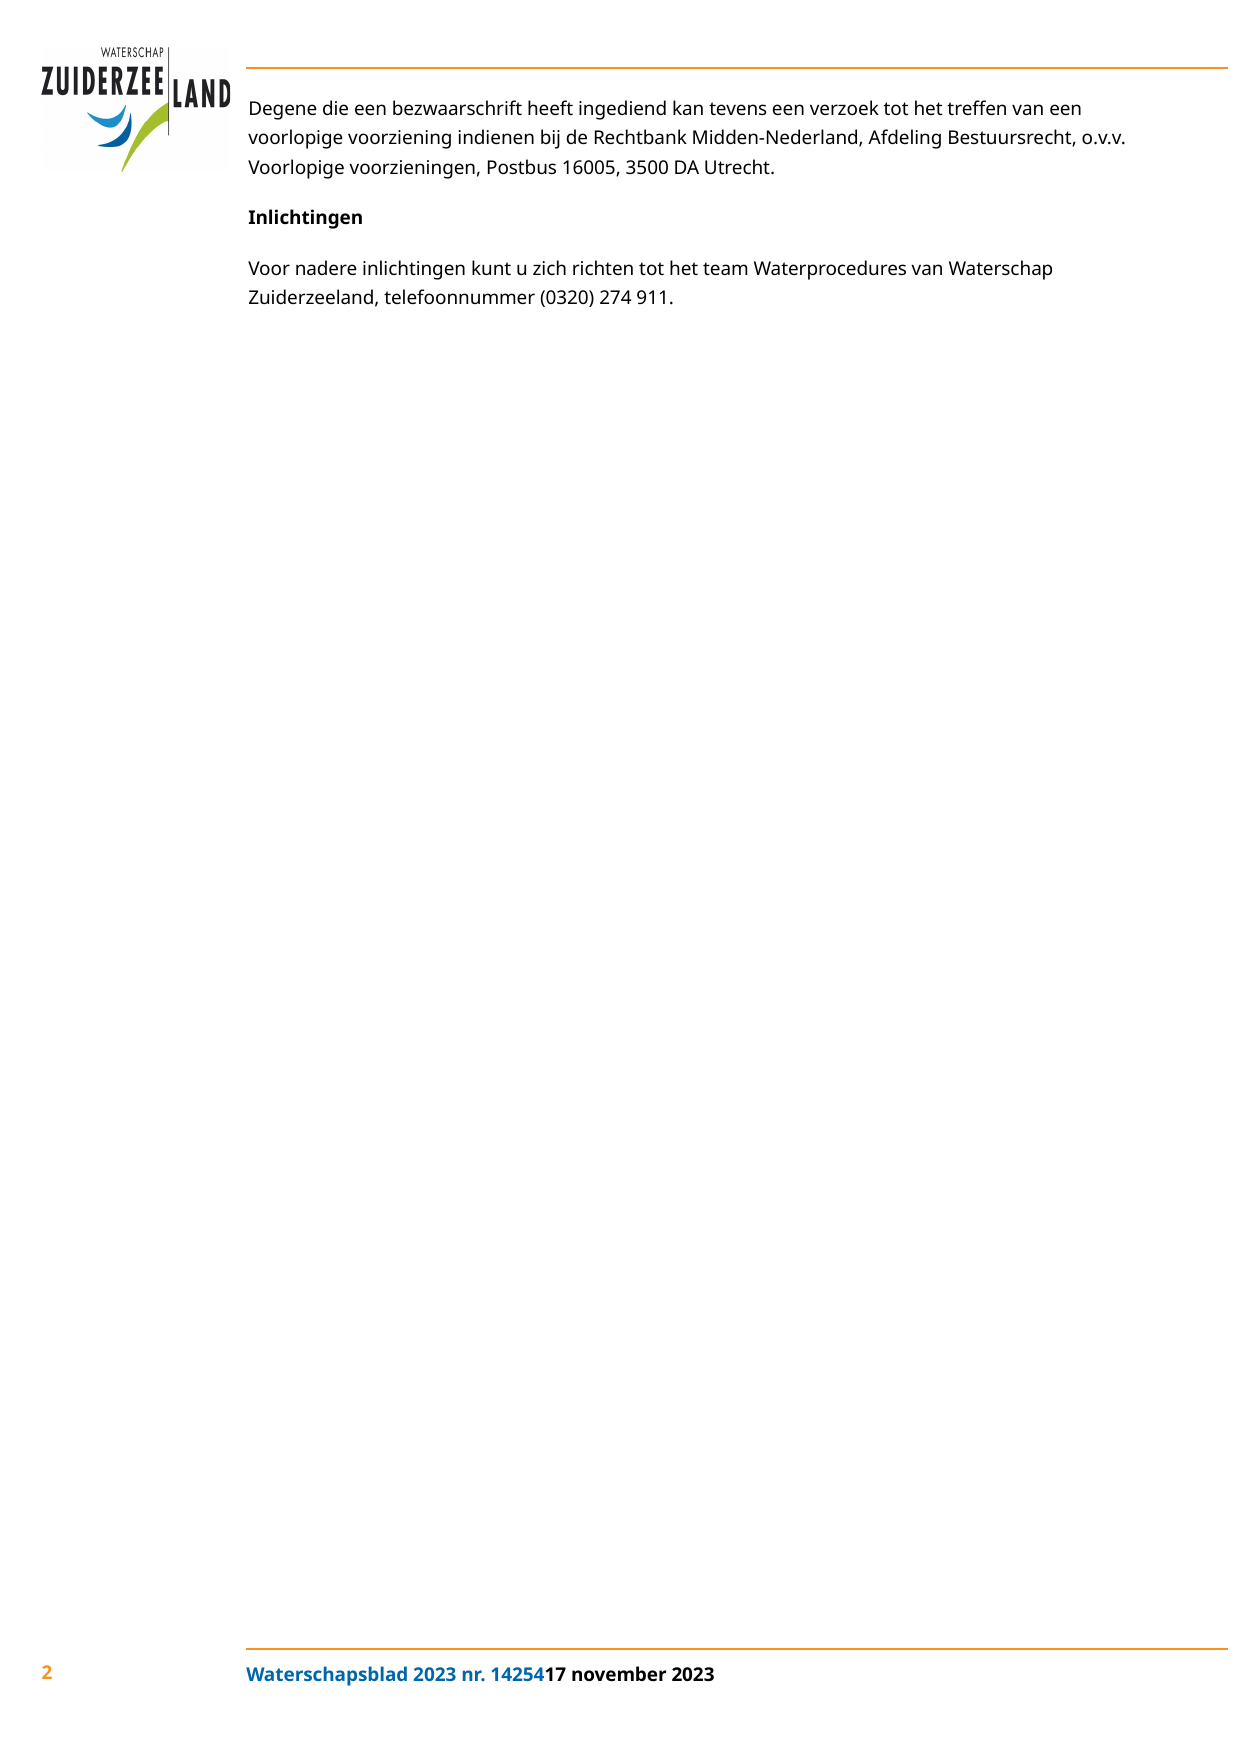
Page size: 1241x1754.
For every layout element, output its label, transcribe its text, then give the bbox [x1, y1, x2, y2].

text Degene die een bezwaarschrift heeft ingediend kan tevens een verzoek tot het treffen van een voorlopige voorziening indienen bij de Rechtbank Midden-Nederland, Afdeling Bestuursrecht, o.v.v. Voorlopige voorzieningen, Postbus 16005, 3500 DA Utrecht. [248, 95, 1152, 180]
text Voor nadere inlichtingen kunt u zich richten tot het team Waterprocedures van Waterschap Zuiderzeeland, telefoonnummer (0320) 274 911. [248, 255, 1152, 310]
text Inlichtingen [248, 204, 1152, 230]
picture [41, 47, 231, 172]
